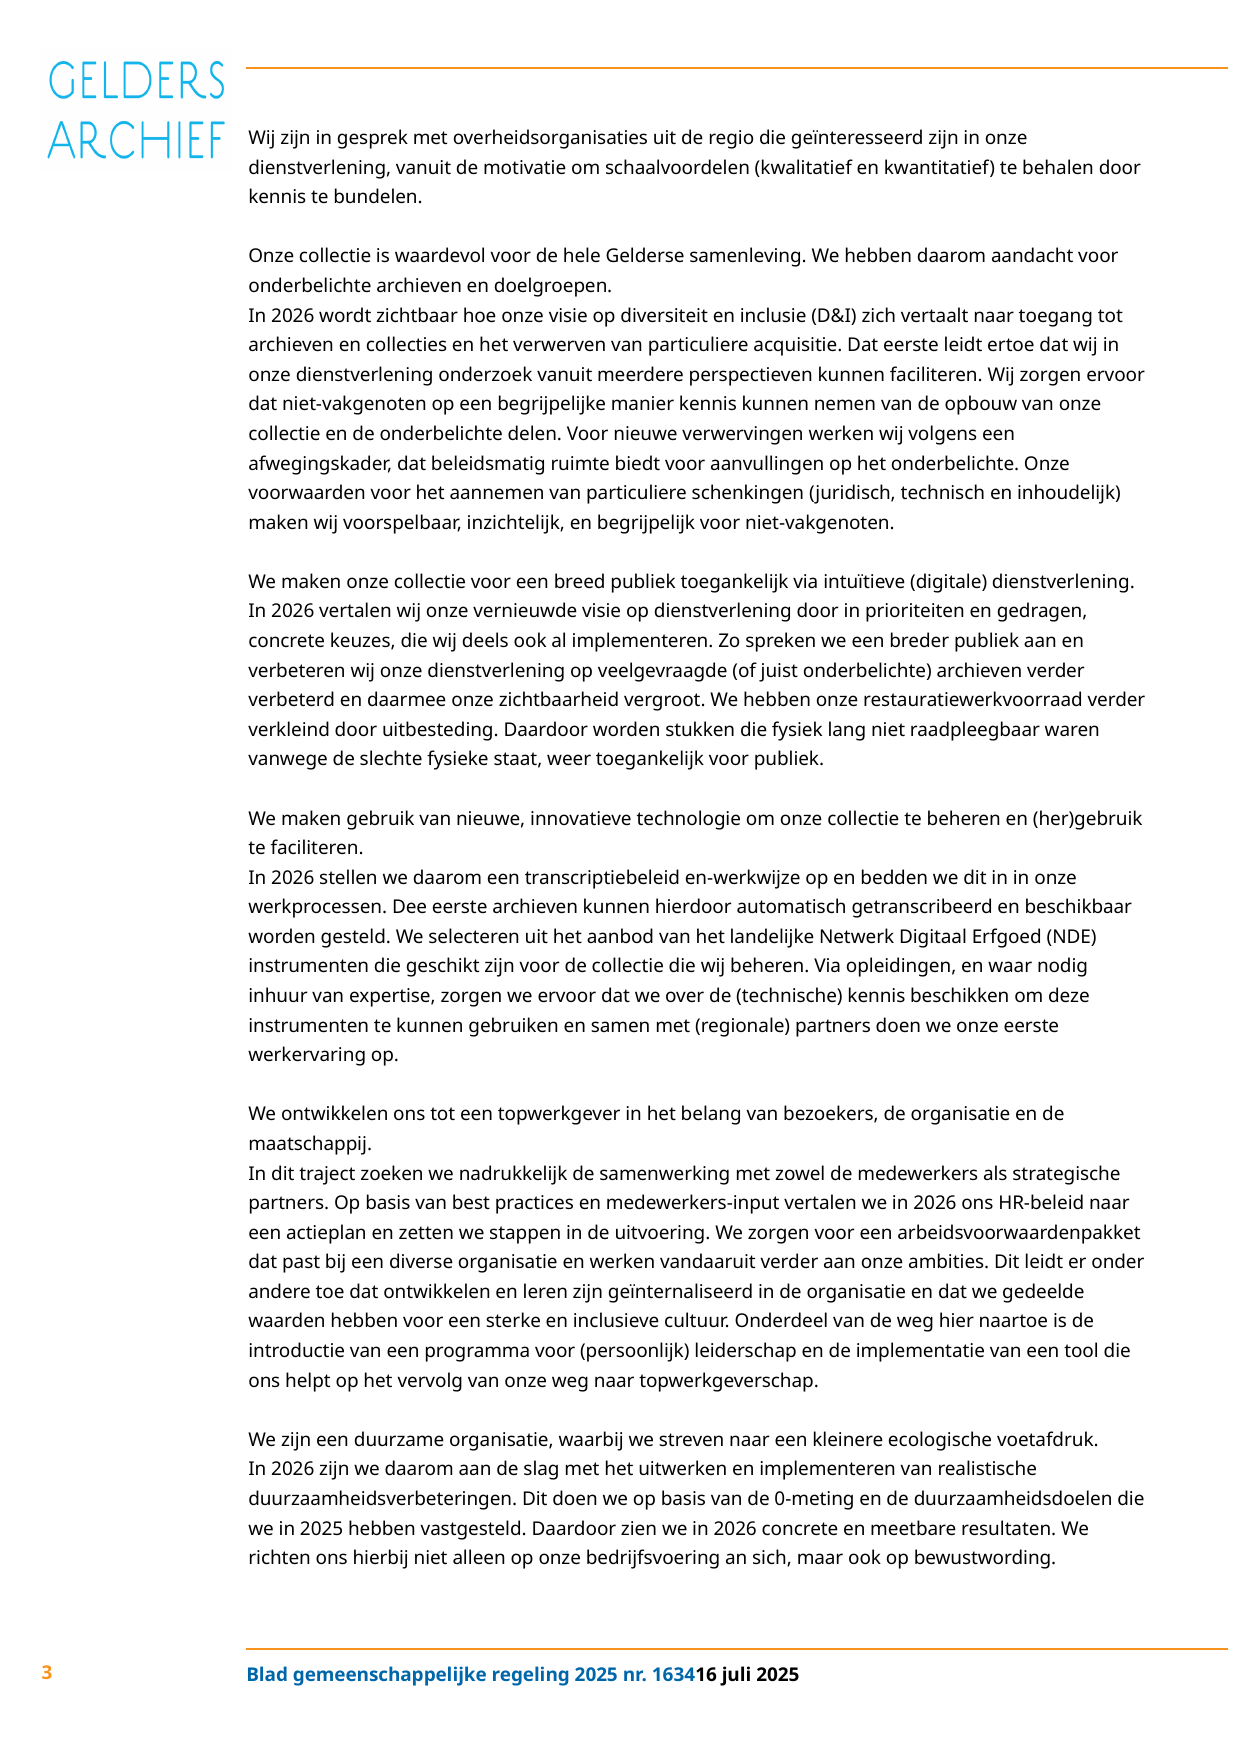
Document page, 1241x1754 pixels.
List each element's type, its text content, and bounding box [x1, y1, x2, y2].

text In 2026 wordt zichtbaar hoe onze visie op diversiteit en inclusie (D&I) zich vertaalt naar toegang tot archieven en collecties en het verwerven van particuliere acquisitie. Dat eerste leidt ertoe dat wij in onze dienstverlening onderzoek vanuit meerdere perspectieven kunnen faciliteren. Wij zorgen ervoor dat niet-vakgenoten op een begrijpelijke manier kennis kunnen nemen van de opbouw van onze collectie en de onderbelichte delen. Voor nieuwe verwervingen werken wij volgens een afwegingskader, dat beleidsmatig ruimte biedt voor aanvullingen op het onderbelichte. Onze voorwaarden voor het aannemen van particuliere schenkingen (juridisch, technisch en inhoudelijk) maken wij voorspelbaar, inzichtelijk, en begrijpelijk voor niet-vakgenoten. [248, 302, 1152, 535]
text We ontwikkelen ons tot een topwerkgever in het belang van bezoekers, de organisatie en de maatschappij. [248, 1101, 1152, 1156]
text Onze collectie is waardevol voor de hele Gelderse samenleving. We hebben daarom aandacht voor onderbelichte archieven en doelgroepen. [248, 243, 1152, 298]
text In 2026 vertalen wij onze vernieuwde visie op dienstverlening door in prioriteiten en gedragen, concrete keuzes, die wij deels ook al implementeren. Zo spreken we een breder publiek aan en verbeteren wij onze dienstverlening op veelgevraagde (of juist onderbelichte) archieven verder verbeterd en daarmee onze zichtbaarheid vergroot. We hebben onze restauratiewerkvoorraad verder verkleind door uitbesteding. Daardoor worden stukken die fysiek lang niet raadpleegbaar waren vanwege de slechte fysieke staat, weer toegankelijk voor publiek. [248, 598, 1152, 771]
text In dit traject zoeken we nadrukkelijk de samenwerking met zowel de medewerkers als strategische partners. Op basis van best practices en medewerkers-input vertalen we in 2026 ons HR-beleid naar een actieplan en zetten we stappen in de uitvoering. We zorgen voor een arbeidsvoorwaardenpakket dat past bij een diverse organisatie en werken vandaaruit verder aan onze ambities. Dit leidt er onder andere toe dat ontwikkelen en leren zijn geïnternaliseerd in de organisatie en dat we gedeelde waarden hebben voor een sterke en inclusieve cultuur. Onderdeel van de weg hier naartoe is de introductie van een programma voor (persoonlijk) leiderschap en de implementatie van een tool die ons helpt op het vervolg van onze weg naar topwerkgeverschap. [248, 1160, 1152, 1393]
text We maken gebruik van nieuwe, innovatieve technologie om onze collectie te beheren en (her)gebruik te faciliteren. [248, 805, 1152, 860]
text Wij zijn in gesprek met overheidsorganisaties uit de regio die geïnteresseerd zijn in onze dienstverlening, vanuit de motivatie om schaalvoordelen (kwalitatief en kwantitatief) te behalen door kennis te bundelen. [248, 124, 1152, 209]
text We zijn een duurzame organisatie, waarbij we streven naar een kleinere ecologische voetafdruk. [248, 1426, 1152, 1452]
text We maken onze collectie voor een breed publiek toegankelijk via intuïtieve (digitale) dienstverlening. [248, 568, 1152, 594]
picture [41, 47, 231, 172]
text In 2026 zijn we daarom aan de slag met het uitwerken en implementeren van realistische duurzaamheidsverbeteringen. Dit doen we op basis van de 0-meting en de duurzaamheidsdoelen die we in 2025 hebben vastgesteld. Daardoor zien we in 2026 concrete en meetbare resultaten. We richten ons hierbij niet alleen op onze bedrijfsvoering an sich, maar ook op bewustwording. [248, 1456, 1152, 1570]
text In 2026 stellen we daarom een transcriptiebeleid en-werkwijze op en bedden we dit in in onze werkprocessen. Dee eerste archieven kunnen hierdoor automatisch getranscribeerd en beschikbaar worden gesteld. We selecteren uit het aanbod van het landelijke Netwerk Digitaal Erfgoed (NDE) instrumenten die geschikt zijn voor de collectie die wij beheren. Via opleidingen, en waar nodig inhuur van expertise, zorgen we ervoor dat we over de (technische) kennis beschikken om deze instrumenten te kunnen gebruiken en samen met (regionale) partners doen we onze eerste werkervaring op. [248, 864, 1152, 1067]
